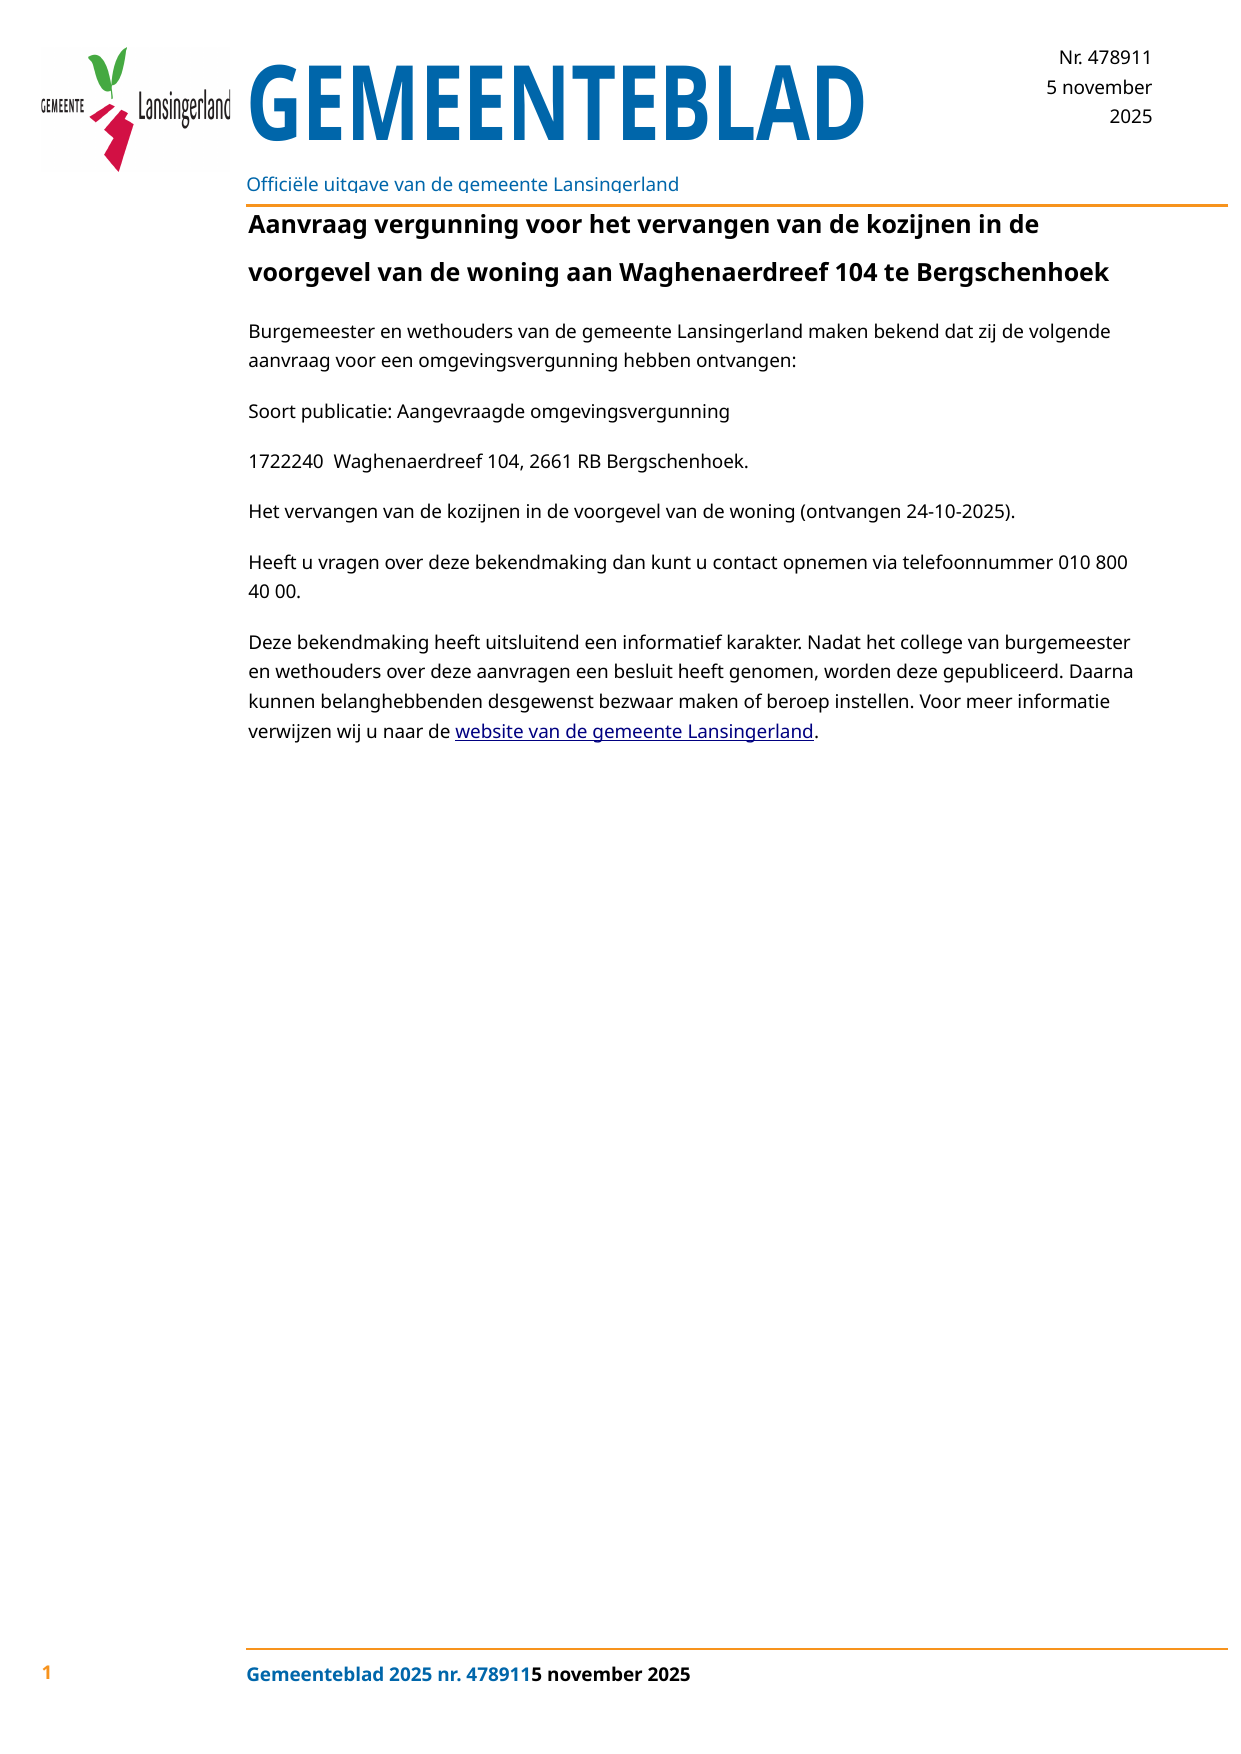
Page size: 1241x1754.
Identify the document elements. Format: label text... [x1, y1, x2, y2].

picture [41, 47, 231, 172]
text Heeft u vragen over deze bekendmaking dan kunt u contact opnemen via telefoonnummer 010 800 40 00. [248, 549, 1152, 604]
text Soort publicatie: Aangevraagde omgevingsvergunning [248, 398, 1152, 424]
text Burgemeester en wethouders van de gemeente Lansingerland maken bekend dat zij de volgende aanvraag voor een omgevingsvergunning hebben ontvangen: [248, 318, 1152, 373]
text Het vervangen van de kozijnen in de voorgevel van de woning (ontvangen 24-10-2025). [248, 499, 1152, 524]
text 1722240 Waghenaerdreef 104, 2661 RB Bergschenhoek. [248, 448, 1152, 474]
text Deze bekendmaking heeft uitsluitend een informatief karakter. Nadat het college van burgemeester en wethouders over deze aanvragen een besluit heeft genomen, worden deze gepubliceerd. Daarna kunnen belanghebbenden desgewenst bezwaar maken of beroep instellen. Voor meer informatie verwijzen wij u naar de website van de gemeente Lansingerland. [248, 629, 1152, 744]
text Aanvraag vergunning voor het vervangen van de kozijnen in de voorgevel van de woning aan Waghenaerdreef 104 te Bergschenhoek [248, 207, 1152, 288]
